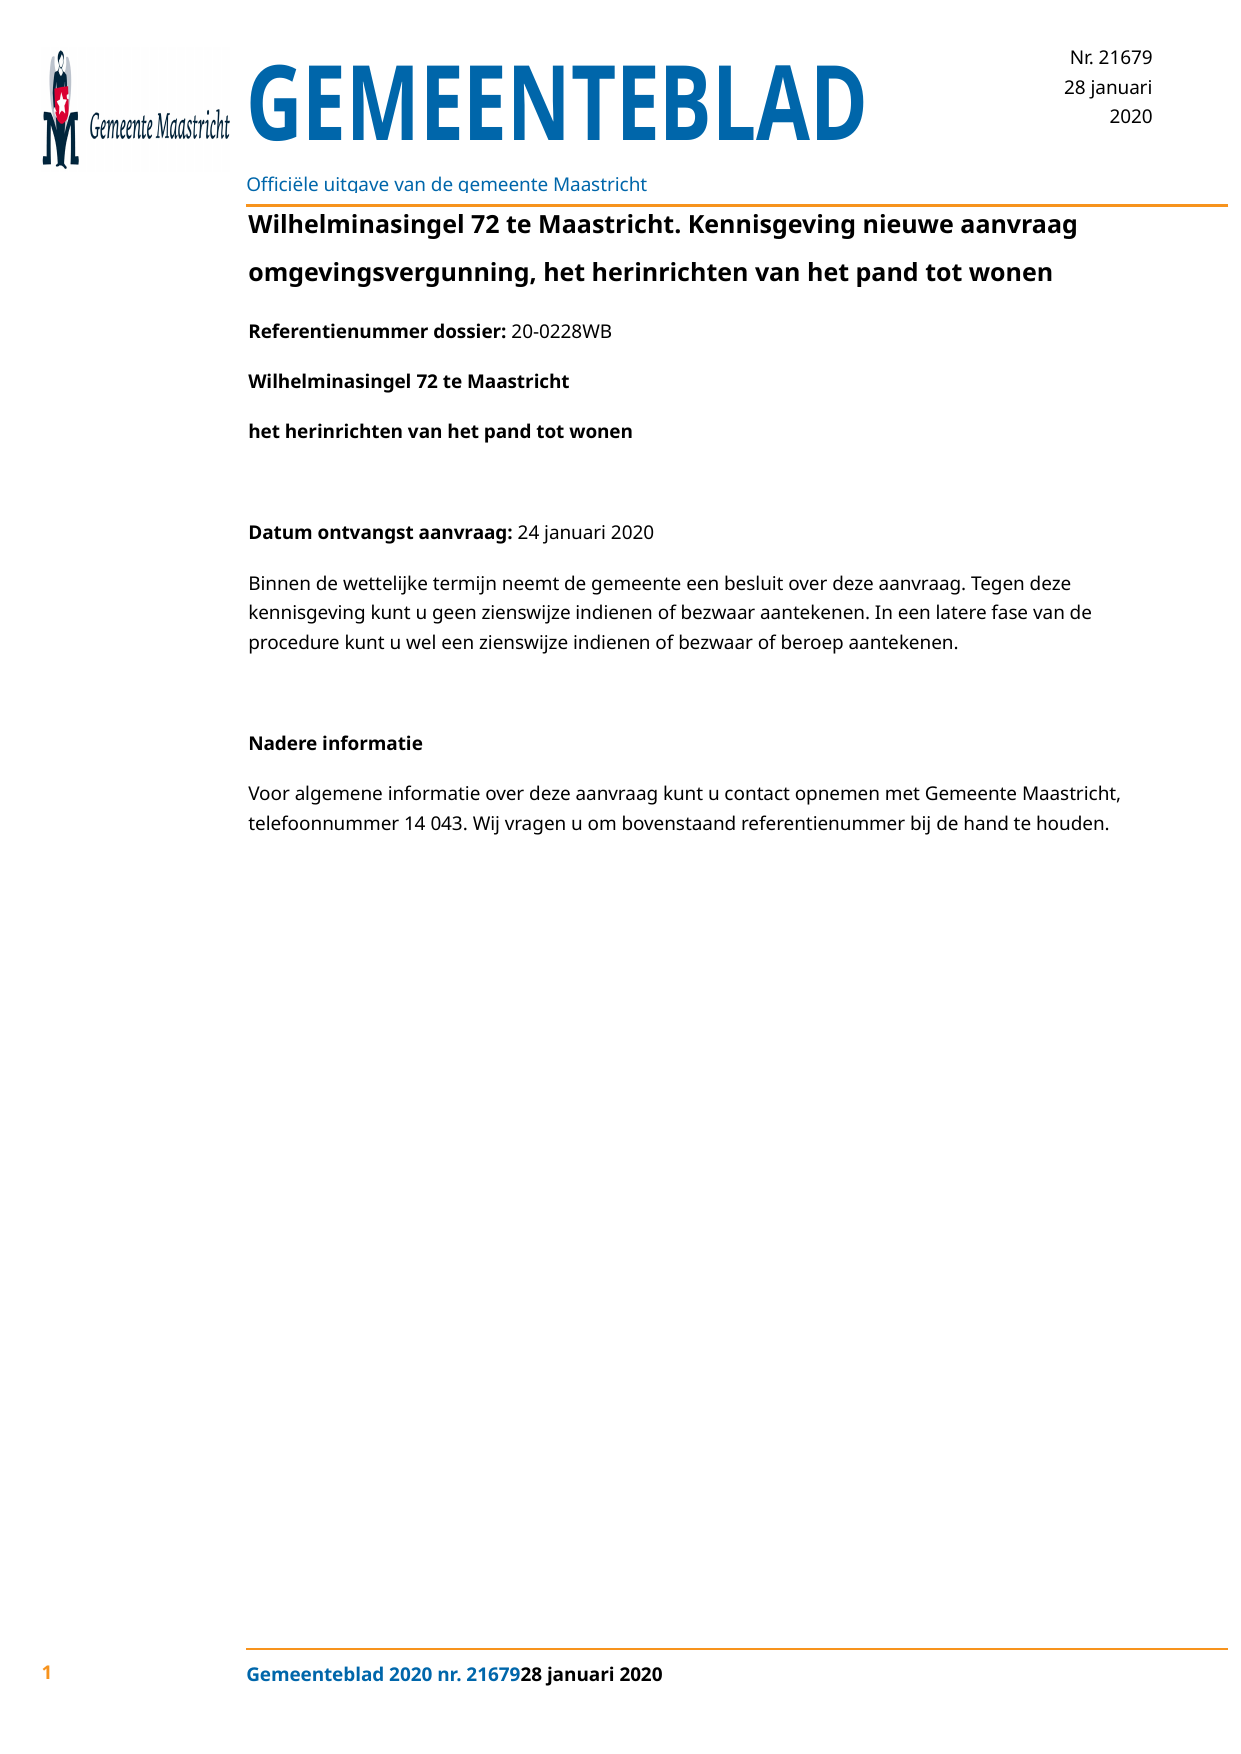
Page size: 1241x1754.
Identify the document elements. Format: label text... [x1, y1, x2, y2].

text Nadere informatie [248, 730, 1152, 756]
text Datum ontvangst aanvraag: 24 januari 2020 [248, 519, 1152, 545]
text Voor algemene informatie over deze aanvraag kunt u contact opnemen met Gemeente Maastricht, telefoonnummer 14 043. Wij vragen u om bovenstaand referentienummer bij de hand te houden. [248, 780, 1152, 836]
text Binnen de wettelijke termijn neemt de gemeente een besluit over deze aanvraag. Tegen deze kennisgeving kunt u geen zienswijze indienen of bezwaar aantekenen. In een latere fase van de procedure kunt u wel een zienswijze indienen of bezwaar of beroep aantekenen. [248, 570, 1152, 655]
text het herinrichten van het pand tot wonen [248, 419, 1152, 444]
picture [41, 47, 231, 172]
text Wilhelminasingel 72 te Maastricht. Kennisgeving nieuwe aanvraag omgevingsvergunning, het herinrichten van het pand tot wonen [248, 207, 1152, 288]
text Wilhelminasingel 72 te Maastricht [248, 368, 1152, 394]
text Referentienummer dossier: 20-0228WB [248, 318, 1152, 344]
